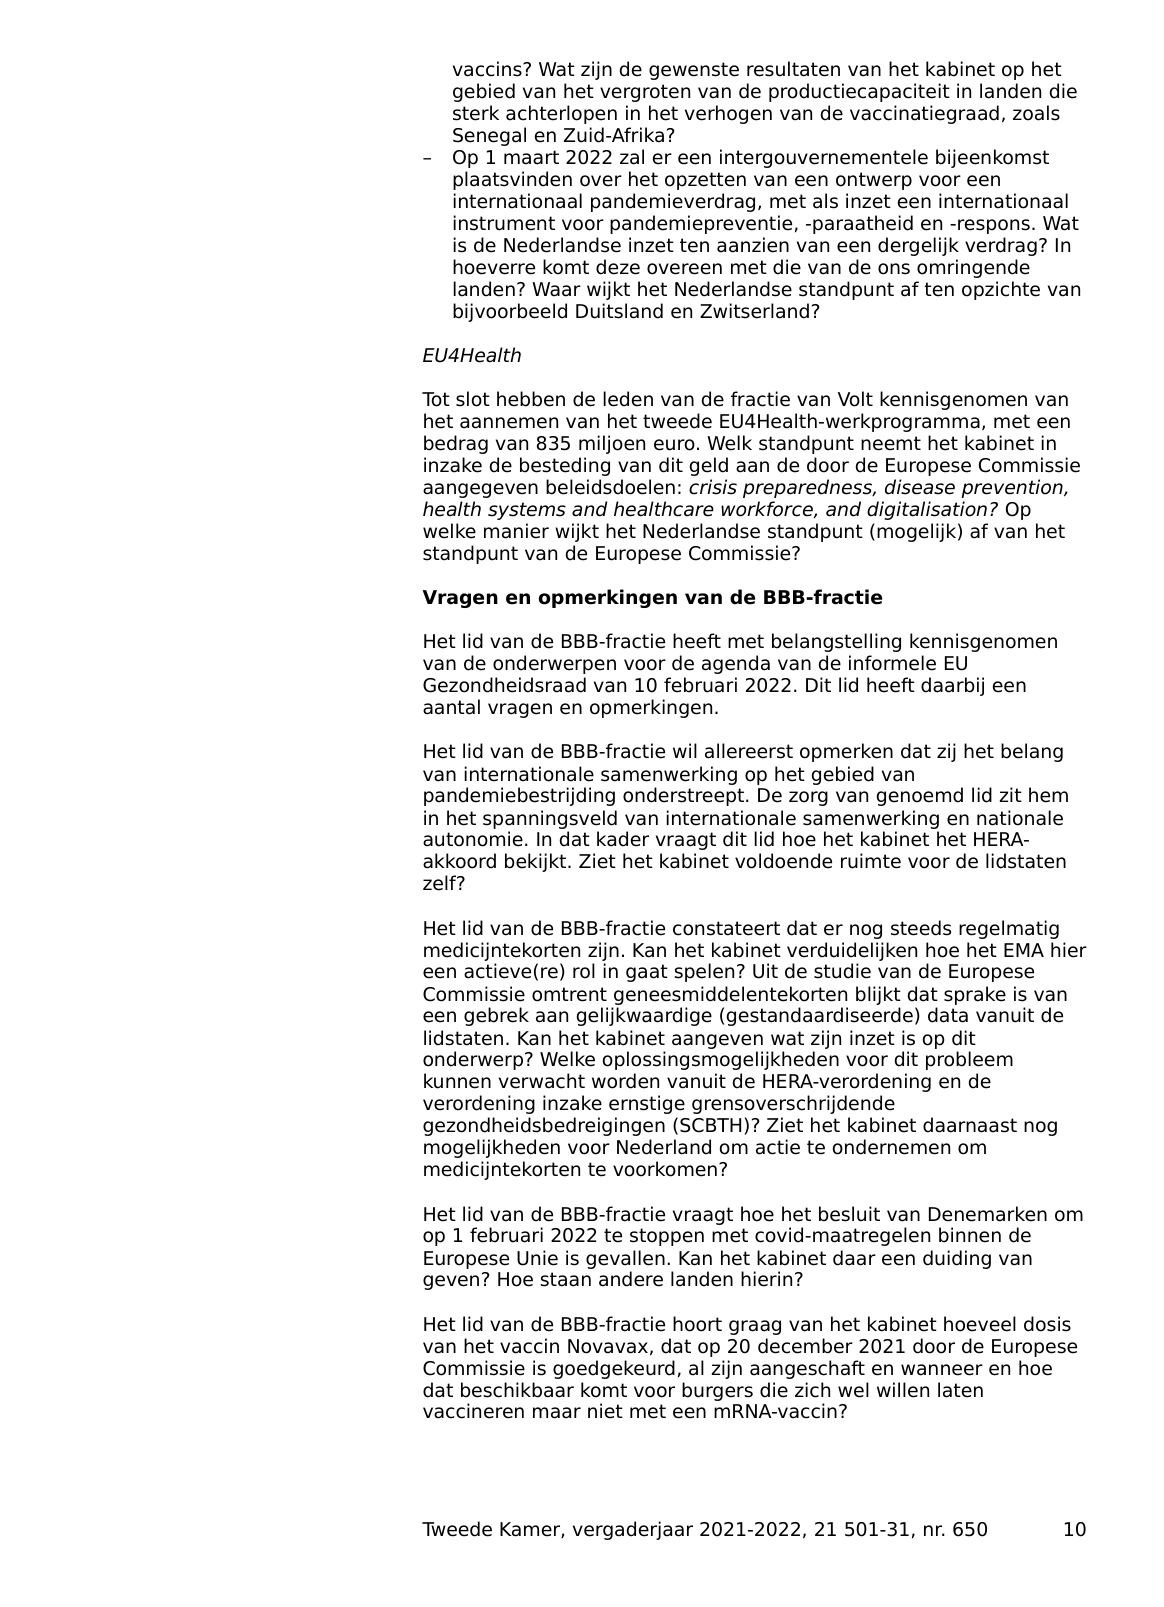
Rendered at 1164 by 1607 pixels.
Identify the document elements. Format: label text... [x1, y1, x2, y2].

text Het lid van de BBB-fractie vraagt hoe het besluit van Denemarken om op 1 februari 2022 te stoppen met covid-maatregelen binnen de Europese Unie is gevallen. Kan het kabinet daar een duiding van geven? Hoe staan andere landen hierin? [422, 1203, 1087, 1291]
text Het lid van de BBB-fractie heeft met belangstelling kennisgenomen van de onderwerpen voor de agenda van de informele EU Gezondheidsraad van 10 februari 2022. Dit lid heeft daarbij een aantal vragen en opmerkingen. [422, 631, 1087, 719]
text Het lid van de BBB-fractie wil allereerst opmerken dat zij het belang van internationale samenwerking op het gebied van pandemiebestrijding onderstreept. De zorg van genoemd lid zit hem in het spanningsveld van internationale samenwerking en nationale autonomie. In dat kader vraagt dit lid hoe het kabinet het HERA-akkoord bekijkt. Ziet het kabinet voldoende ruimte voor de lidstaten zelf? [422, 741, 1087, 895]
text Tot slot hebben de leden van de fractie van Volt kennisgenomen van het aannemen van het tweede EU4Health-werkprogramma, met een bedrag van 835 miljoen euro. Welk standpunt neemt het kabinet in inzake de besteding van dit geld aan de door de Europese Commissie aangegeven beleidsdoelen: crisis preparedness, disease prevention, health systems and healthcare workforce, and digitalisation? Op welke manier wijkt het Nederlandse standpunt (mogelijk) af van het standpunt van de Europese Commissie? [422, 389, 1087, 565]
subtitle EU4Health [422, 345, 1087, 367]
text Het lid van de BBB-fractie hoort graag van het kabinet hoeveel dosis van het vaccin Novavax, dat op 20 december 2021 door de Europese Commissie is goedgekeurd, al zijn aangeschaft en wanneer en hoe dat beschikbaar komt voor burgers die zich wel willen laten vaccineren maar niet met een mRNA-vaccin? [422, 1313, 1087, 1423]
text vaccins? Wat zijn de gewenste resultaten van het kabinet op het gebied van het vergroten van de productiecapaciteit in landen die sterk achterlopen in het verhogen van de vaccinatiegraad, zoals Senegal en Zuid-Afrika? [422, 59, 1087, 147]
text – Op 1 maart 2022 zal er een intergouvernementele bijeenkomst plaatsvinden over het opzetten van een ontwerp voor een internationaal pandemieverdrag, met als inzet een internationaal instrument voor pandemiepreventie, -paraatheid en -respons. Wat is de Nederlandse inzet ten aanzien van een dergelijk verdrag? In hoeverre komt deze overeen met die van de ons omringende landen? Waar wijkt het Nederlandse standpunt af ten opzichte van bijvoorbeeld Duitsland en Zwitserland? [422, 147, 1087, 323]
subtitle Vragen en opmerkingen van de BBB-fractie [422, 587, 1087, 609]
text Het lid van de BBB-fractie constateert dat er nog steeds regelmatig medicijntekorten zijn. Kan het kabinet verduidelijken hoe het EMA hier een actieve(re) rol in gaat spelen? Uit de studie van de Europese Commissie omtrent geneesmiddelentekorten blijkt dat sprake is van een gebrek aan gelijkwaardige (gestandaardiseerde) data vanuit de lidstaten. Kan het kabinet aangeven wat zijn inzet is op dit onderwerp? Welke oplossingsmogelijkheden voor dit probleem kunnen verwacht worden vanuit de HERA-verordening en de verordening inzake ernstige grensoverschrijdende gezondheidsbedreigingen (SCBTH)? Ziet het kabinet daarnaast nog mogelijkheden voor Nederland om actie te ondernemen om medicijntekorten te voorkomen? [422, 917, 1087, 1181]
